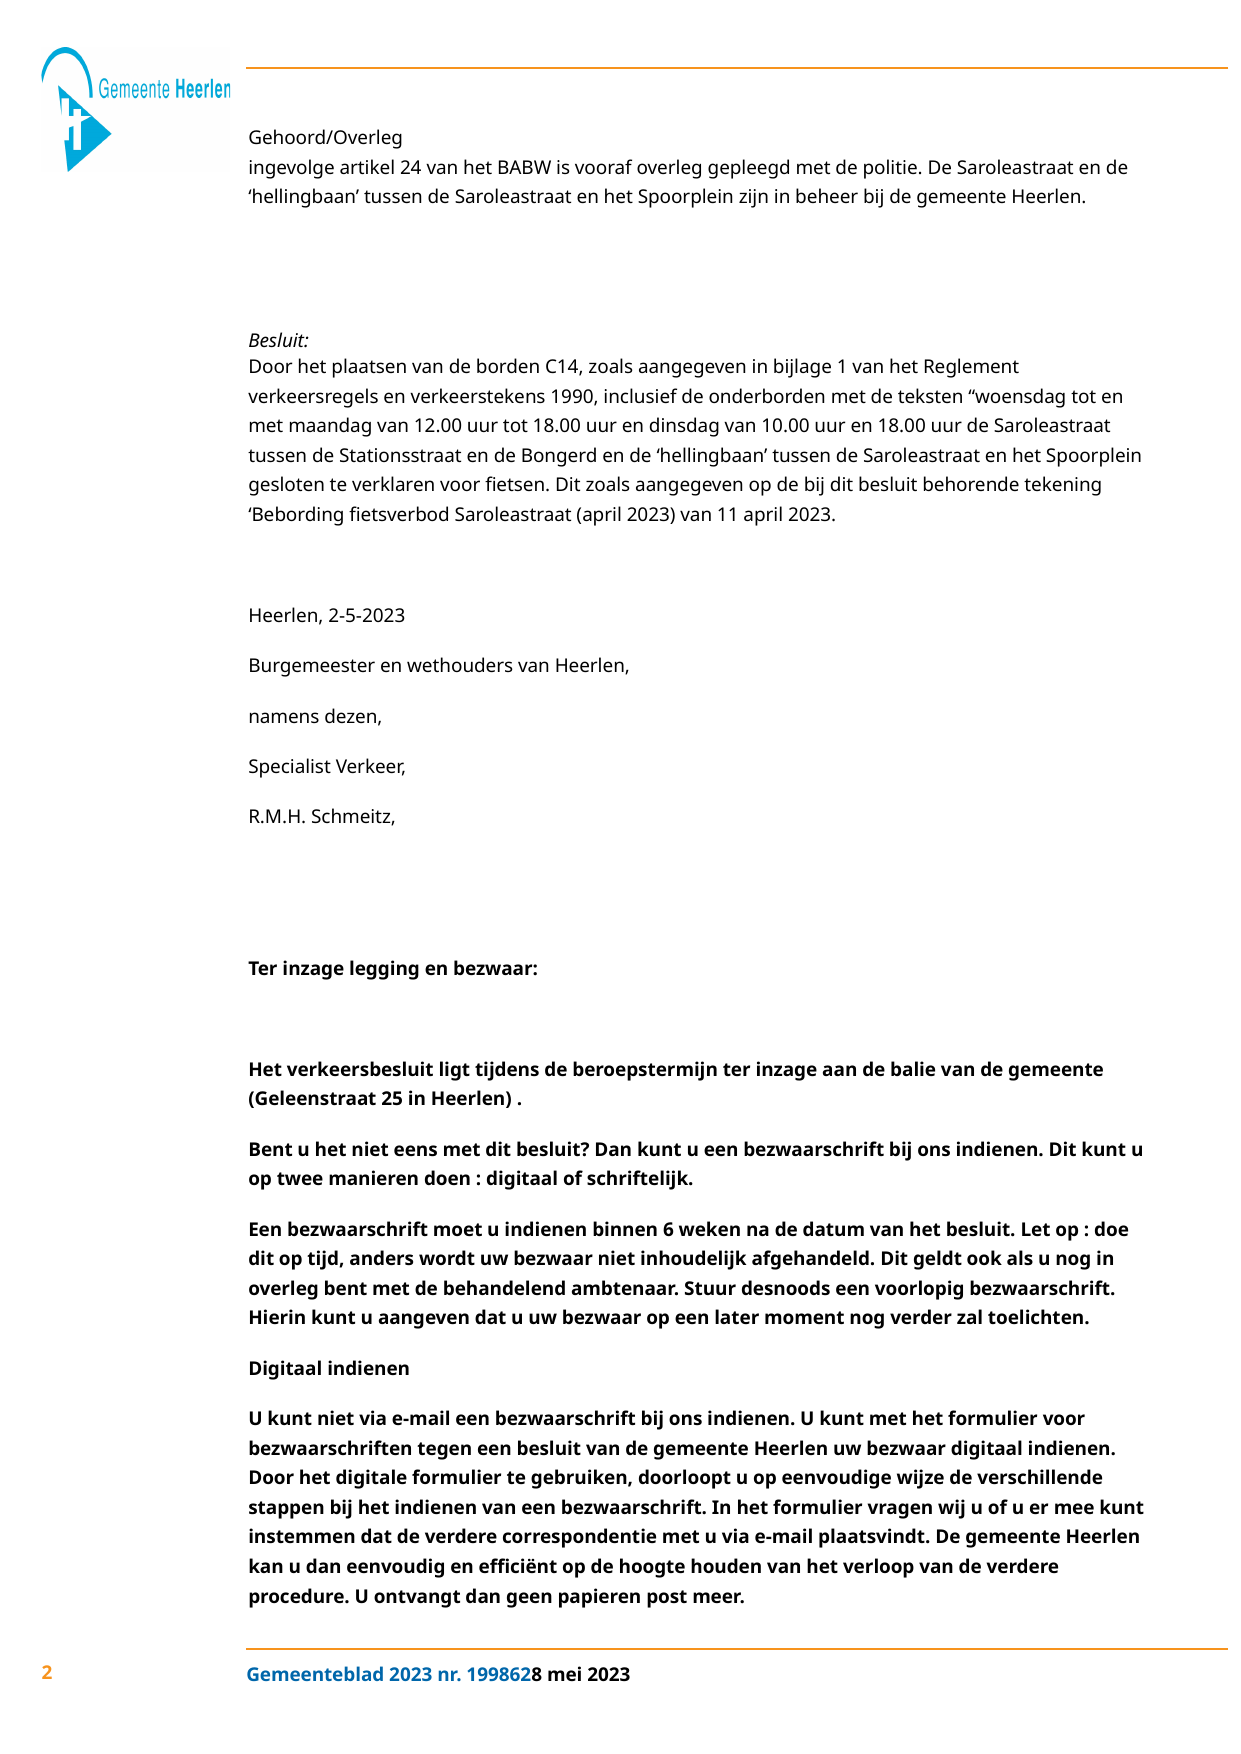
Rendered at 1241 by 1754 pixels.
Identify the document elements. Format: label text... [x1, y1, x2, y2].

text Het verkeersbesluit ligt tijdens de beroepstermijn ter inzage aan de balie van de gemeente (Geleenstraat 25 in Heerlen) . [248, 1056, 1152, 1111]
text Specialist Verkeer, [248, 753, 1152, 779]
text Gehoord/Overleg [248, 124, 1152, 150]
text Door het plaatsen van de borden C14, zoals aangegeven in bijlage 1 van het Reglement verkeersregels en verkeerstekens 1990, inclusief de onderborden met de teksten “woensdag tot en met maandag van 12.00 uur tot 18.00 uur en dinsdag van 10.00 uur en 18.00 uur de Saroleastraat tussen de Stationsstraat en de Bongerd en de ‘hellingbaan’ tussen de Saroleastraat en het Spoorplein gesloten te verklaren voor fietsen. Dit zoals aangegeven op de bij dit besluit behorende tekening ‘Bebording fietsverbod Saroleastraat (april 2023) van 11 april 2023. [248, 353, 1152, 527]
text namens dezen, [248, 703, 1152, 728]
text Bent u het niet eens met dit besluit? Dan kunt u een bezwaarschrift bij ons indienen. Dit kunt u op twee manieren doen : digitaal of schriftelijk. [248, 1136, 1152, 1191]
text Burgemeester en wethouders van Heerlen, [248, 652, 1152, 678]
text Heerlen, 2-5-2023 [248, 602, 1152, 628]
picture [41, 47, 59, 70]
text Ter inzage legging en bezwaar: [248, 955, 1152, 981]
text U kunt niet via e-mail een bezwaarschrift bij ons indienen. U kunt met het formulier voor bezwaarschriften tegen een besluit van de gemeente Heerlen uw bezwaar digitaal indienen. Door het digitale formulier te gebruiken, doorloopt u op eenvoudige wijze de verschillende stappen bij het indienen van een bezwaarschrift. In het formulier vragen wij u of u er mee kunt instemmen dat de verdere correspondentie met u via e-mail plaatsvindt. De gemeente Heerlen kan u dan eenvoudig en efficiënt op de hoogte houden van het verloop van de verdere procedure. U ontvangt dan geen papieren post meer. [248, 1405, 1152, 1608]
picture [41, 47, 231, 172]
text ingevolge artikel 24 van het BABW is vooraf overleg gepleegd met de politie. De Saroleastraat en de ‘hellingbaan’ tussen de Saroleastraat en het Spoorplein zijn in beheer bij de gemeente Heerlen. [248, 154, 1152, 209]
text Digitaal indienen [248, 1355, 1152, 1381]
text Een bezwaarschrift moet u indienen binnen 6 weken na de datum van het besluit. Let op : doe dit op tijd, anders wordt uw bezwaar niet inhoudelijk afgehandeld. Dit geldt ook als u nog in overleg bent met de behandelend ambtenaar. Stuur desnoods een voorlopig bezwaarschrift. Hierin kunt u aangeven dat u uw bezwaar op een later moment nog verder zal toelichten. [248, 1216, 1152, 1330]
text Besluit: [248, 327, 1152, 353]
text R.M.H. Schmeitz, [248, 804, 1152, 829]
